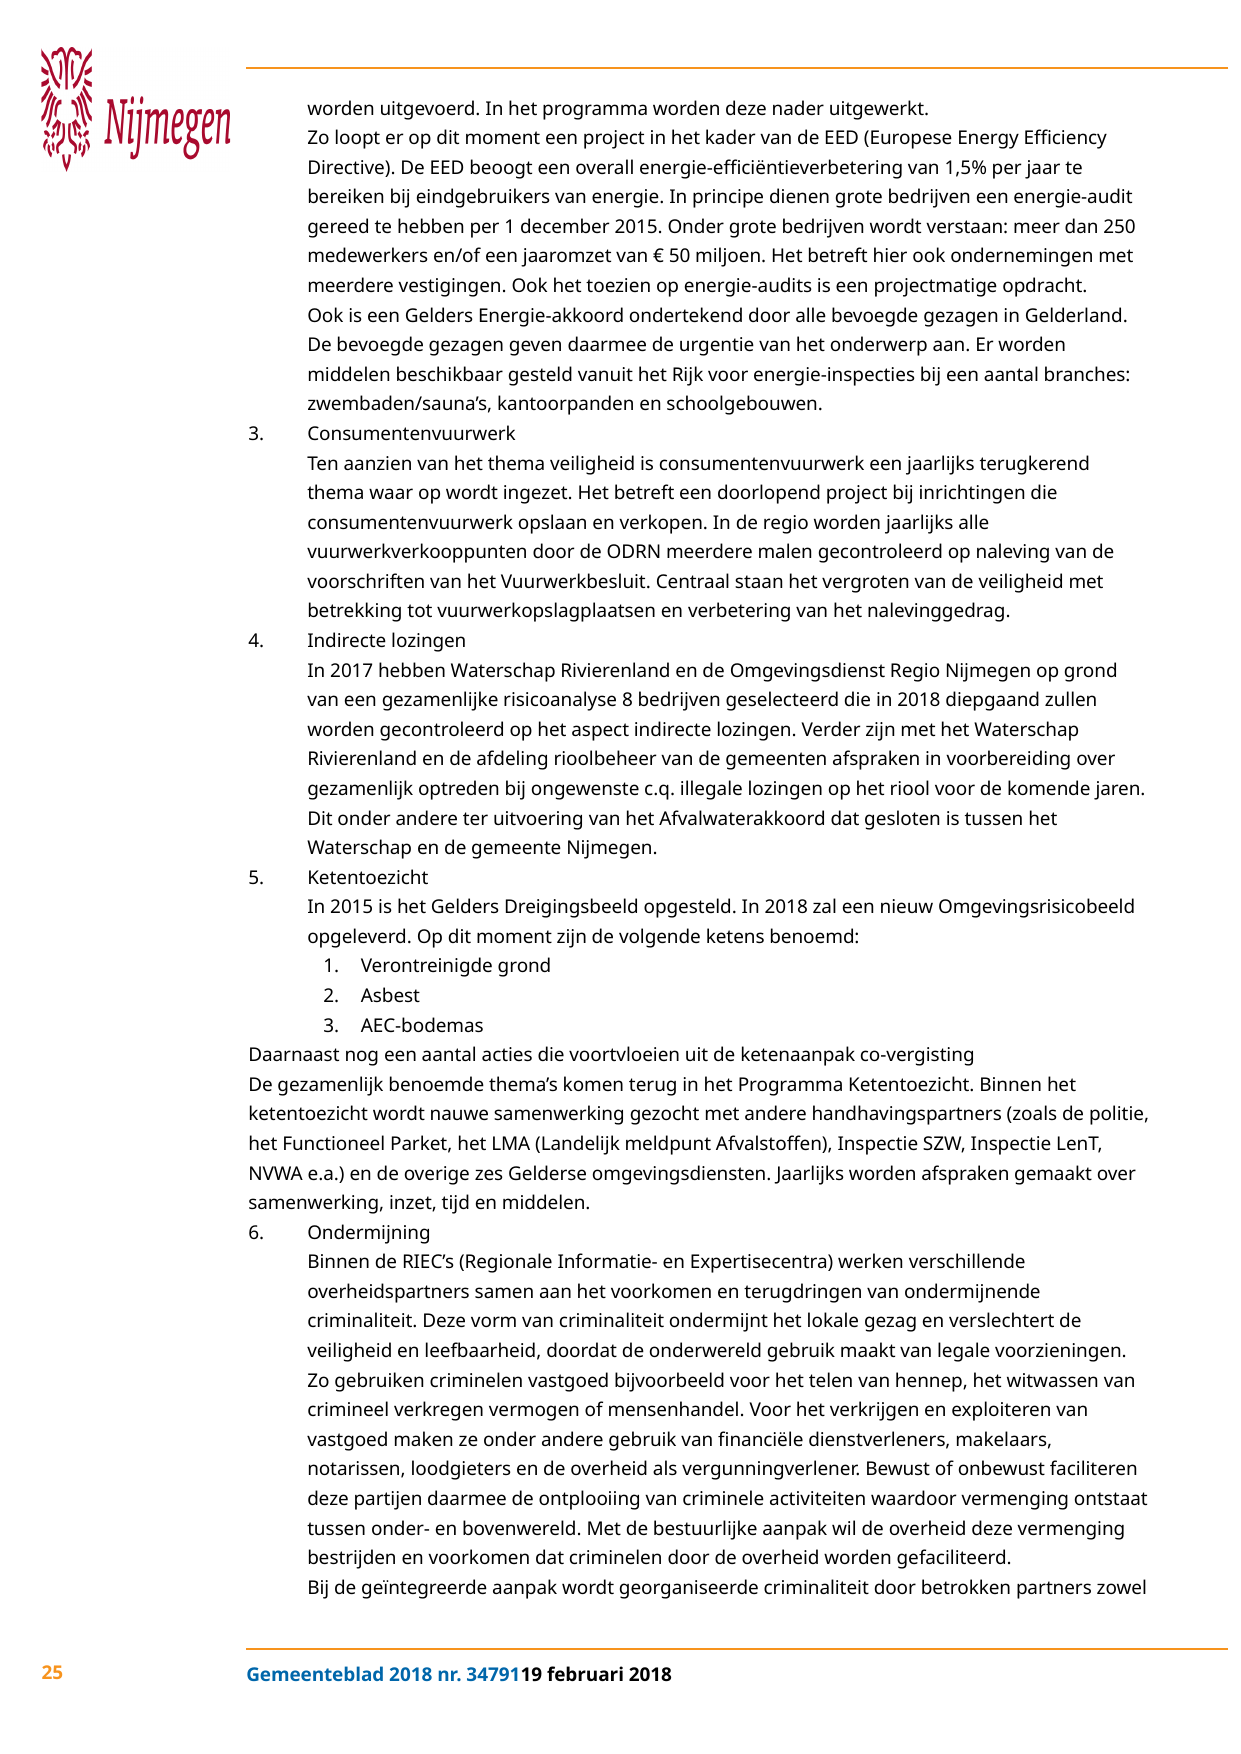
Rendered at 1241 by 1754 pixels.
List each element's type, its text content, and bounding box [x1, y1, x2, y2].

list AEC-bodemas [323, 1012, 1152, 1038]
list Ook is een Gelders Energie-akkoord ondertekend door alle bevoegde gezagen in Gelderland. De bevoegde gezagen geven daarmee de urgentie van het onderwerp aan. Er worden middelen beschikbaar gesteld vanuit het Rijk voor energie-inspecties bij een aantal branches: zwembaden/sauna’s, kantoorpanden en schoolgebouwen. [248, 302, 1152, 416]
list Ten aanzien van het thema veiligheid is consumentenvuurwerk een jaarlijks terugkerend thema waar op wordt ingezet. Het betreft een doorlopend project bij inrichtingen die consumentenvuurwerk opslaan en verkopen. In de regio worden jaarlijks alle vuurwerkverkooppunten door de ODRN meerdere malen gecontroleerd op naleving van de voorschriften van het Vuurwerkbesluit. Centraal staan het vergroten van de veiligheid met betrekking tot vuurwerkopslagplaatsen en verbetering van het nalevinggedrag. [248, 450, 1152, 623]
list Ketentoezicht [248, 864, 1152, 890]
list In 2015 is het Gelders Dreigingsbeeld opgesteld. In 2018 zal een nieuw Omgevingsrisicobeeld opgeleverd. Op dit moment zijn de volgende ketens benoemd: [248, 893, 1152, 949]
text De gezamenlijk benoemde thema’s komen terug in het Programma Ketentoezicht. Binnen het ketentoezicht wordt nauwe samenwerking gezocht met andere handhavingspartners (zoals de politie, het Functioneel Parket, het LMA (Landelijk meldpunt Afvalstoffen), Inspectie SZW, Inspectie LenT, NVWA e.a.) en de overige zes Gelderse omgevingsdiensten. Jaarlijks worden afspraken gemaakt over samenwerking, inzet, tijd en middelen. [248, 1071, 1152, 1215]
list In 2017 hebben Waterschap Rivierenland en de Omgevingsdienst Regio Nijmegen op grond van een gezamenlijke risicoanalyse 8 bedrijven geselecteerd die in 2018 diepgaand zullen worden gecontroleerd op het aspect indirecte lozingen. Verder zijn met het Waterschap Rivierenland en de afdeling rioolbeheer van de gemeenten afspraken in voorbereiding over gezamenlijk optreden bij ongewenste c.q. illegale lozingen op het riool voor de komende jaren. Dit onder andere ter uitvoering van het Afvalwaterakkoord dat gesloten is tussen het Waterschap en de gemeente Nijmegen. [248, 657, 1152, 860]
list Asbest [323, 982, 1152, 1008]
list worden uitgevoerd. In het programma worden deze nader uitgewerkt. [248, 95, 1152, 121]
text Daarnaast nog een aantal acties die voortvloeien uit de ketenaanpak co-vergisting [248, 1041, 1152, 1067]
list Zo loopt er op dit moment een project in het kader van de EED (Europese Energy Efficiency Directive). De EED beoogt een overall energie-efficiëntieverbetering van 1,5% per jaar te bereiken bij eindgebruikers van energie. In principe dienen grote bedrijven een energie-audit gereed te hebben per 1 december 2015. Onder grote bedrijven wordt verstaan: meer dan 250 medewerkers en/of een jaaromzet van € 50 miljoen. Het betreft hier ook ondernemingen met meerdere vestigingen. Ook het toezien op energie-audits is een projectmatige opdracht. [248, 124, 1152, 298]
list Ondermijning [248, 1219, 1152, 1245]
picture [41, 47, 231, 172]
list Binnen de RIEC’s (Regionale Informatie- en Expertisecentra) werken verschillende overheidspartners samen aan het voorkomen en terugdringen van ondermijnende criminaliteit. Deze vorm van criminaliteit ondermijnt het lokale gezag en verslechtert de veiligheid en leefbaarheid, doordat de onderwereld gebruik maakt van legale voorzieningen. Zo gebruiken criminelen vastgoed bijvoorbeeld voor het telen van hennep, het witwassen van crimineel verkregen vermogen of mensenhandel. Voor het verkrijgen en exploiteren van vastgoed maken ze onder andere gebruik van financiële dienstverleners, makelaars, notarissen, loodgieters en de overheid als vergunningverlener. Bewust of onbewust faciliteren deze partijen daarmee de ontplooiing van criminele activiteiten waardoor vermenging ontstaat tussen onder- en bovenwereld. Met de bestuurlijke aanpak wil de overheid deze vermenging bestrijden en voorkomen dat criminelen door de overheid worden gefaciliteerd. [248, 1248, 1152, 1570]
list Bij de geïntegreerde aanpak wordt georganiseerde criminaliteit door betrokken partners zowel [248, 1574, 1152, 1600]
list Indirecte lozingen [248, 627, 1152, 653]
list Consumentenvuurwerk [248, 420, 1152, 446]
list Verontreinigde grond [323, 953, 1152, 978]
